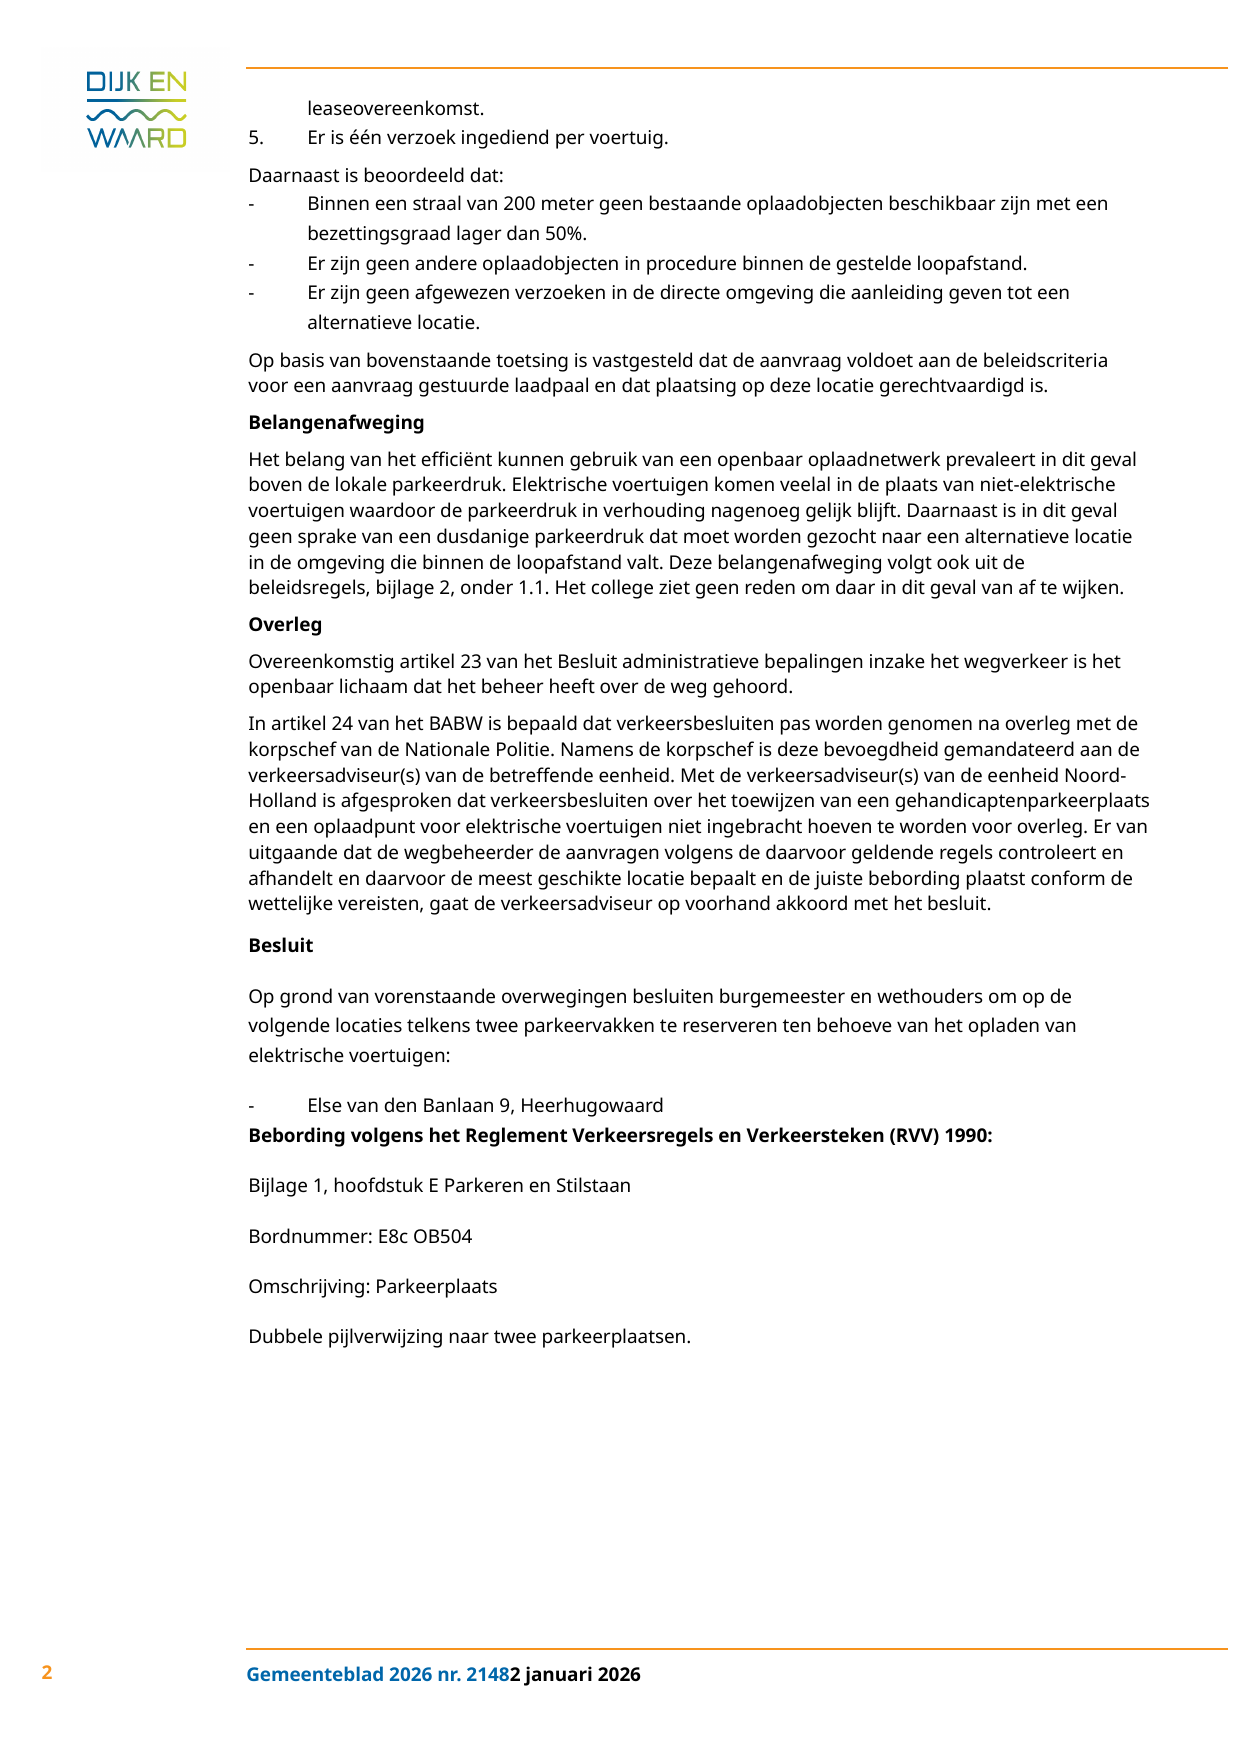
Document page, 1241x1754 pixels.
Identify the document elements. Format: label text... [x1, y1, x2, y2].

text Op grond van vorenstaande overwegingen besluiten burgemeester en wethouders om op de volgende locaties telkens twee parkeervakken te reserveren ten behoeve van het opladen van elektrische voertuigen: [248, 983, 1152, 1068]
text In artikel 24 van het BABW is bepaald dat verkeersbesluiten pas worden genomen na overleg met de korpschef van de Nationale Politie. Namens de korpschef is deze bevoegdheid gemandateerd aan de verkeersadviseur(s) van de betreffende eenheid. Met de verkeersadviseur(s) van de eenheid Noord-Holland is afgesproken dat verkeersbesluiten over het toewijzen van een gehandicaptenparkeerplaats en een oplaadpunt voor elektrische voertuigen niet ingebracht hoeven te worden voor overleg. Er van uitgaande dat de wegbeheerder de aanvragen volgens de daarvoor geldende regels controleert en afhandelt en daarvoor de meest geschikte locatie bepaalt en de juiste bebording plaatst conform de wettelijke vereisten, gaat de verkeersadviseur op voorhand akkoord met het besluit. [248, 710, 1152, 916]
list Binnen een straal van 200 meter geen bestaande oplaadobjecten beschikbaar zijn met een bezettingsgraad lager dan 50%. [248, 191, 1152, 246]
text Het belang van het efficiënt kunnen gebruik van een openbaar oplaadnetwerk prevaleert in dit geval boven de lokale parkeerdruk. Elektrische voertuigen komen veelal in de plaats van niet-elektrische voertuigen waardoor de parkeerdruk in verhouding nagenoeg gelijk blijft. Daarnaast is in dit geval geen sprake van een dusdanige parkeerdruk dat moet worden gezocht naar een alternatieve locatie in de omgeving die binnen de loopafstand valt. Deze belangenafweging volgt ook uit de beleidsregels, bijlage 2, onder 1.1. Het college ziet geen reden om daar in dit geval van af te wijken. [248, 446, 1152, 600]
text Overleg [248, 611, 1152, 637]
picture [41, 47, 231, 172]
list Else van den Banlaan 9, Heerhugowaard [248, 1092, 1152, 1118]
text Belangenafweging [248, 409, 1152, 435]
list Er zijn geen andere oplaadobjecten in procedure binnen de gestelde loopafstand. [248, 250, 1152, 276]
text Bijlage 1, hoofdstuk E Parkeren en Stilstaan [248, 1172, 1152, 1198]
list Er is één verzoek ingediend per voertuig. [248, 124, 1152, 150]
text Dubbele pijlverwijzing naar twee parkeerplaatsen. [248, 1324, 1152, 1349]
list leaseovereenkomst. [248, 95, 1152, 121]
list Er zijn geen afgewezen verzoeken in de directe omgeving die aanleiding geven tot een alternatieve locatie. [248, 279, 1152, 335]
text Bebording volgens het Reglement Verkeersregels en Verkeersteken (RVV) 1990: [248, 1122, 1152, 1148]
text Bordnummer: E8c OB504 [248, 1223, 1152, 1248]
text Overeenkomstig artikel 23 van het Besluit administratieve bepalingen inzake het wegverkeer is het openbaar lichaam dat het beheer heeft over de weg gehoord. [248, 648, 1152, 699]
text Op basis van bovenstaande toetsing is vastgesteld dat de aanvraag voldoet aan de beleidscriteria voor een aanvraag gestuurde laadpaal en dat plaatsing op deze locatie gerechtvaardigd is. [248, 347, 1152, 398]
text Daarnaast is beoordeeld dat: [248, 162, 1152, 188]
text Omschrijving: Parkeerplaats [248, 1273, 1152, 1299]
text Besluit [248, 932, 1152, 958]
